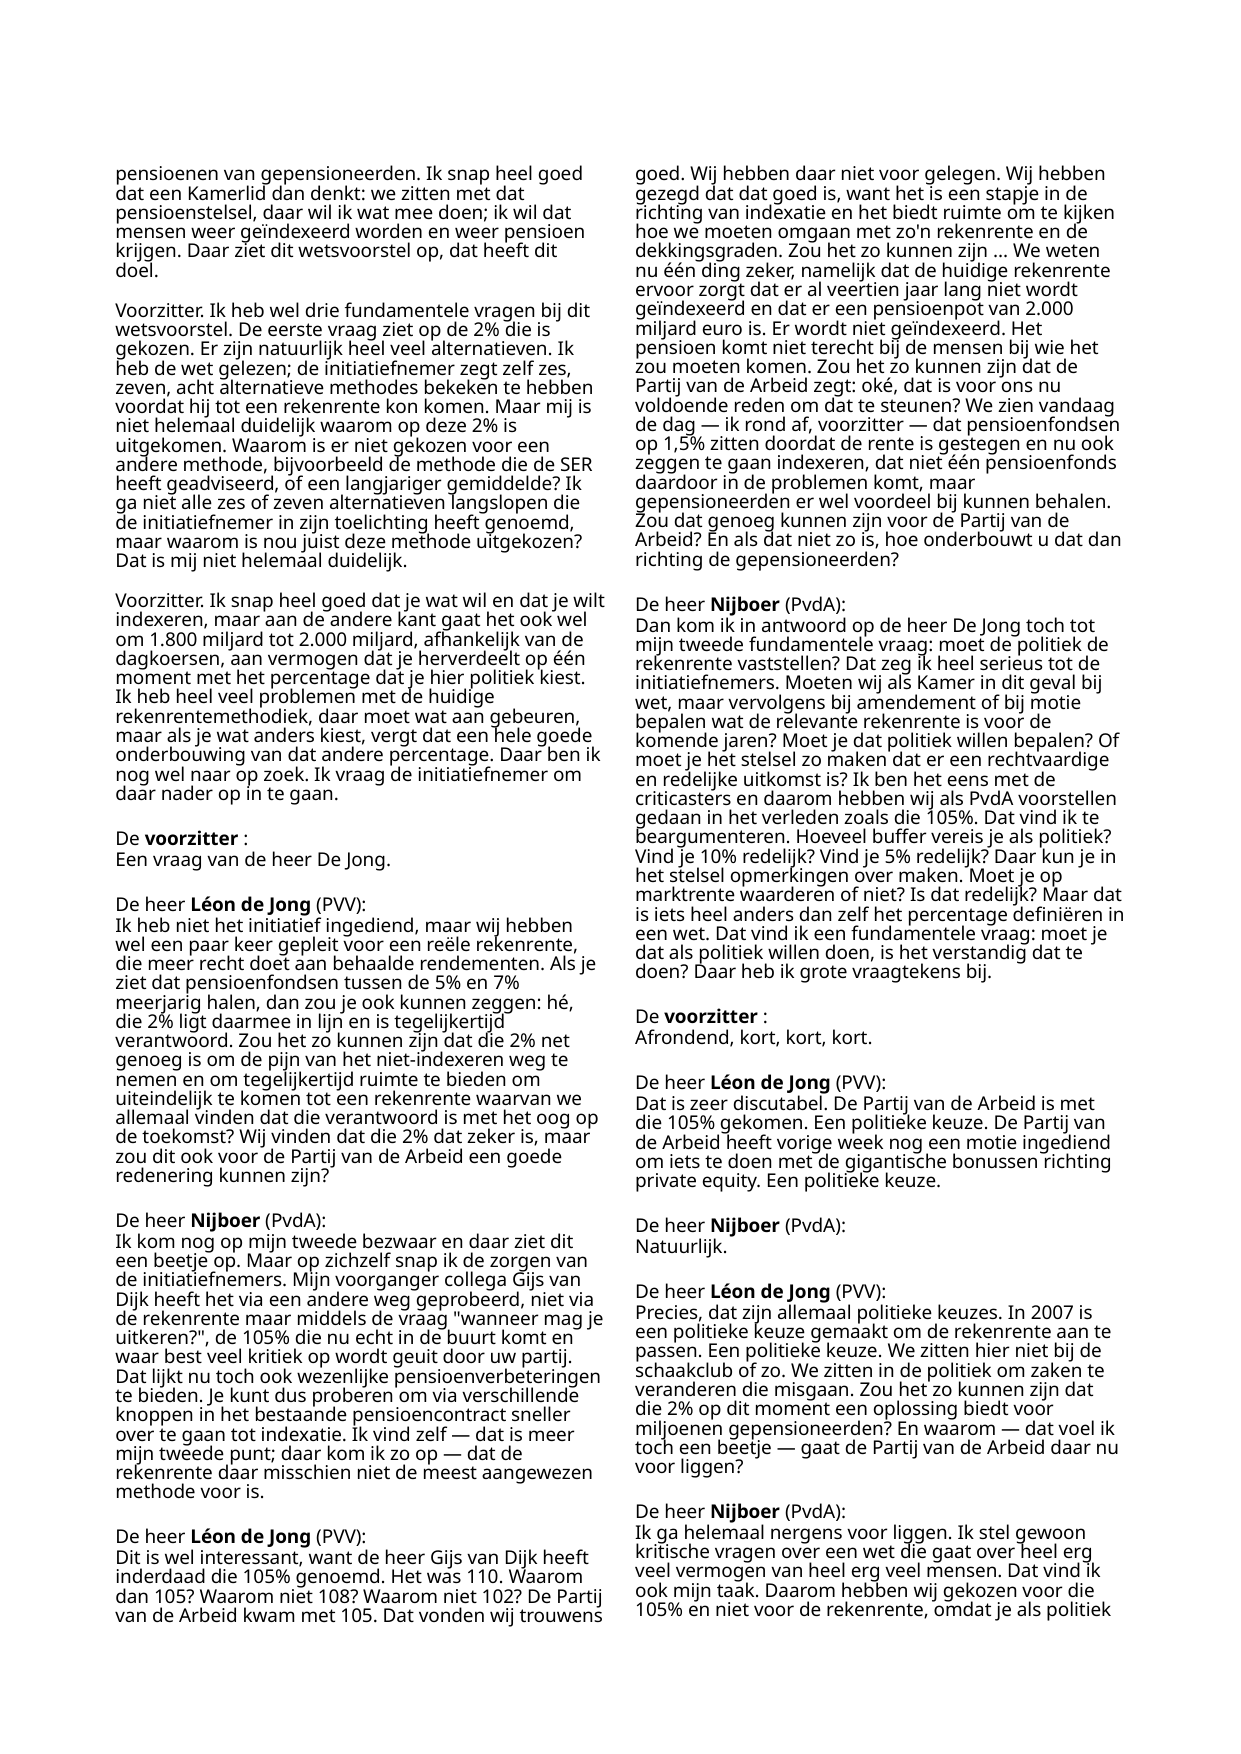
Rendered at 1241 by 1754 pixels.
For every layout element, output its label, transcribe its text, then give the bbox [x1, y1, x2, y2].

text De heer Léon de Jong (PVV): [635, 1069, 1125, 1095]
text De voorzitter : [115, 825, 605, 851]
text Ik kom nog op mijn tweede bezwaar en daar ziet dit een beetje op. Maar op zichzelf snap ik de zorgen van de initiatiefnemers. Mijn voorganger collega Gijs van Dijk heeft het via een andere weg geprobeerd, niet via de rekenrente maar middels de vraag "wanneer mag je uitkeren?", de 105% die nu echt in de buurt komt en waar best veel kritiek op wordt geuit door uw partij. Dat lijkt nu toch ook wezenlijke pensioenverbeteringen te bieden. Je kunt dus proberen om via verschillende knoppen in het bestaande pensioencontract sneller over te gaan tot indexatie. Ik vind zelf — dat is meer mijn tweede punt; daar kom ik zo op — dat de rekenrente daar misschien niet de meest aangewezen methode voor is. [115, 1233, 605, 1503]
text Ik ga helemaal nergens voor liggen. Ik stel gewoon kritische vragen over een wet die gaat over heel erg veel vermogen van heel erg veel mensen. Dat vind ik ook mijn taak. Daarom hebben wij gekozen voor die 105% en niet voor de rekenrente, omdat je als politiek [635, 1524, 1125, 1620]
text pensioenen van gepensioneerden. Ik snap heel goed dat een Kamerlid dan denkt: we zitten met dat pensioenstelsel, daar wil ik wat mee doen; ik wil dat mensen weer geïndexeerd worden en weer pensioen krijgen. Daar ziet dit wetsvoorstel op, dat heeft dit doel. [115, 165, 605, 281]
text Dit is wel interessant, want de heer Gijs van Dijk heeft inderdaad die 105% genoemd. Het was 110. Waarom dan 105? Waarom niet 108? Waarom niet 102? De Partij van de Arbeid kwam met 105. Dat vonden wij trouwens [115, 1549, 605, 1626]
text De heer Léon de Jong (PVV): [635, 1278, 1125, 1304]
text De heer Léon de Jong (PVV): [115, 891, 605, 917]
text Afrondend, kort, kort, kort. [635, 1029, 1125, 1048]
text Voorzitter. Ik heb wel drie fundamentele vragen bij dit wetsvoorstel. De eerste vraag ziet op de 2% die is gekozen. Er zijn natuurlijk heel veel alternatieven. Ik heb de wet gelezen; de initiatiefnemer zegt zelf zes, zeven, acht alternatieve methodes bekeken te hebben voordat hij tot een rekenrente kon komen. Maar mij is niet helemaal duidelijk waarom op deze 2% is uitgekomen. Waarom is er niet gekozen voor een andere methode, bijvoorbeeld de methode die de SER heeft geadviseerd, of een langjariger gemiddelde? Ik ga niet alle zes of zeven alternatieven langslopen die de initiatiefnemer in zijn toelichting heeft genoemd, maar waarom is nou juist deze methode uitgekozen? Dat is mij niet helemaal duidelijk. [115, 302, 605, 571]
text De heer Nijboer (PvdA): [635, 1212, 1125, 1238]
text De voorzitter : [635, 1003, 1125, 1029]
text goed. Wij hebben daar niet voor gelegen. Wij hebben gezegd dat dat goed is, want het is een stapje in de richting van indexatie en het biedt ruimte om te kijken hoe we moeten omgaan met zo'n rekenrente en de dekkingsgraden. Zou het zo kunnen zijn ... We weten nu één ding zeker, namelijk dat de huidige rekenrente ervoor zorgt dat er al veertien jaar lang niet wordt geïndexeerd en dat er een pensioenpot van 2.000 miljard euro is. Er wordt niet geïndexeerd. Het pensioen komt niet terecht bij de mensen bij wie het zou moeten komen. Zou het zo kunnen zijn dat de Partij van de Arbeid zegt: oké, dat is voor ons nu voldoende reden om dat te steunen? We zien vandaag de dag — ik rond af, voorzitter — dat pensioenfondsen op 1,5% zitten doordat de rente is gestegen en nu ook zeggen te gaan indexeren, dat niet één pensioenfonds daardoor in de problemen komt, maar gepensioneerden er wel voordeel bij kunnen behalen. Zou dat genoeg kunnen zijn voor de Partij van de Arbeid? En als dat niet zo is, hoe onderbouwt u dat dan richting de gepensioneerden? [635, 165, 1125, 570]
text De heer Léon de Jong (PVV): [115, 1523, 605, 1549]
text Ik heb niet het initiatief ingediend, maar wij hebben wel een paar keer gepleit voor een reële rekenrente, die meer recht doet aan behaalde rendementen. Als je ziet dat pensioenfondsen tussen de 5% en 7% meerjarig halen, dan zou je ook kunnen zeggen: hé, die 2% ligt daarmee in lijn en is tegelijkertijd verantwoord. Zou het zo kunnen zijn dat die 2% net genoeg is om de pijn van het niet-indexeren weg te nemen en om tegelijkertijd ruimte te bieden om uiteindelijk te komen tot een rekenrente waarvan we allemaal vinden dat die verantwoord is met het oog op de toekomst? Wij vinden dat die 2% dat zeker is, maar zou dit ook voor de Partij van de Arbeid een goede redenering kunnen zijn? [115, 917, 605, 1186]
text Dan kom ik in antwoord op de heer De Jong toch tot mijn tweede fundamentele vraag: moet de politiek de rekenrente vaststellen? Dat zeg ik heel serieus tot de initiatiefnemers. Moeten wij als Kamer in dit geval bij wet, maar vervolgens bij amendement of bij motie bepalen wat de relevante rekenrente is voor de komende jaren? Moet je dat politiek willen bepalen? Of moet je het stelsel zo maken dat er een rechtvaardige en redelijke uitkomst is? Ik ben het eens met de criticasters en daarom hebben wij als PvdA voorstellen gedaan in het verleden zoals die 105%. Dat vind ik te beargumenteren. Hoeveel buffer vereis je als politiek? Vind je 10% redelijk? Vind je 5% redelijk? Daar kun je in het stelsel opmerkingen over maken. Moet je op marktrente waarderen of niet? Is dat redelijk? Maar dat is iets heel anders dan zelf het percentage definiëren in een wet. Dat vind ik een fundamentele vraag: moet je dat als politiek willen doen, is het verstandig dat te doen? Daar heb ik grote vraagtekens bij. [635, 617, 1125, 983]
text De heer Nijboer (PvdA): [635, 1498, 1125, 1524]
text De heer Nijboer (PvdA): [115, 1207, 605, 1233]
text Een vraag van de heer De Jong. [115, 851, 605, 870]
text Precies, dat zijn allemaal politieke keuzes. In 2007 is een politieke keuze gemaakt om de rekenrente aan te passen. Een politieke keuze. We zitten hier niet bij de schaakclub of zo. We zitten in de politiek om zaken te veranderen die misgaan. Zou het zo kunnen zijn dat die 2% op dit moment een oplossing biedt voor miljoenen gepensioneerden? En waarom — dat voel ik toch een beetje — gaat de Partij van de Arbeid daar nu voor liggen? [635, 1304, 1125, 1477]
text Voorzitter. Ik snap heel goed dat je wat wil en dat je wilt indexeren, maar aan de andere kant gaat het ook wel om 1.800 miljard tot 2.000 miljard, afhankelijk van de dagkoersen, aan vermogen dat je herverdeelt op één moment met het percentage dat je hier politiek kiest. Ik heb heel veel problemen met de huidige rekenrentemethodiek, daar moet wat aan gebeuren, maar als je wat anders kiest, vergt dat een hele goede onderbouwing van dat andere percentage. Daar ben ik nog wel naar op zoek. Ik vraag de initiatiefnemer om daar nader op in te gaan. [115, 592, 605, 804]
text Dat is zeer discutabel. De Partij van de Arbeid is met die 105% gekomen. Een politieke keuze. De Partij van de Arbeid heeft vorige week nog een motie ingediend om iets te doen met de gigantische bonussen richting private equity. Een politieke keuze. [635, 1095, 1125, 1191]
text Natuurlijk. [635, 1238, 1125, 1257]
text De heer Nijboer (PvdA): [635, 591, 1125, 617]
